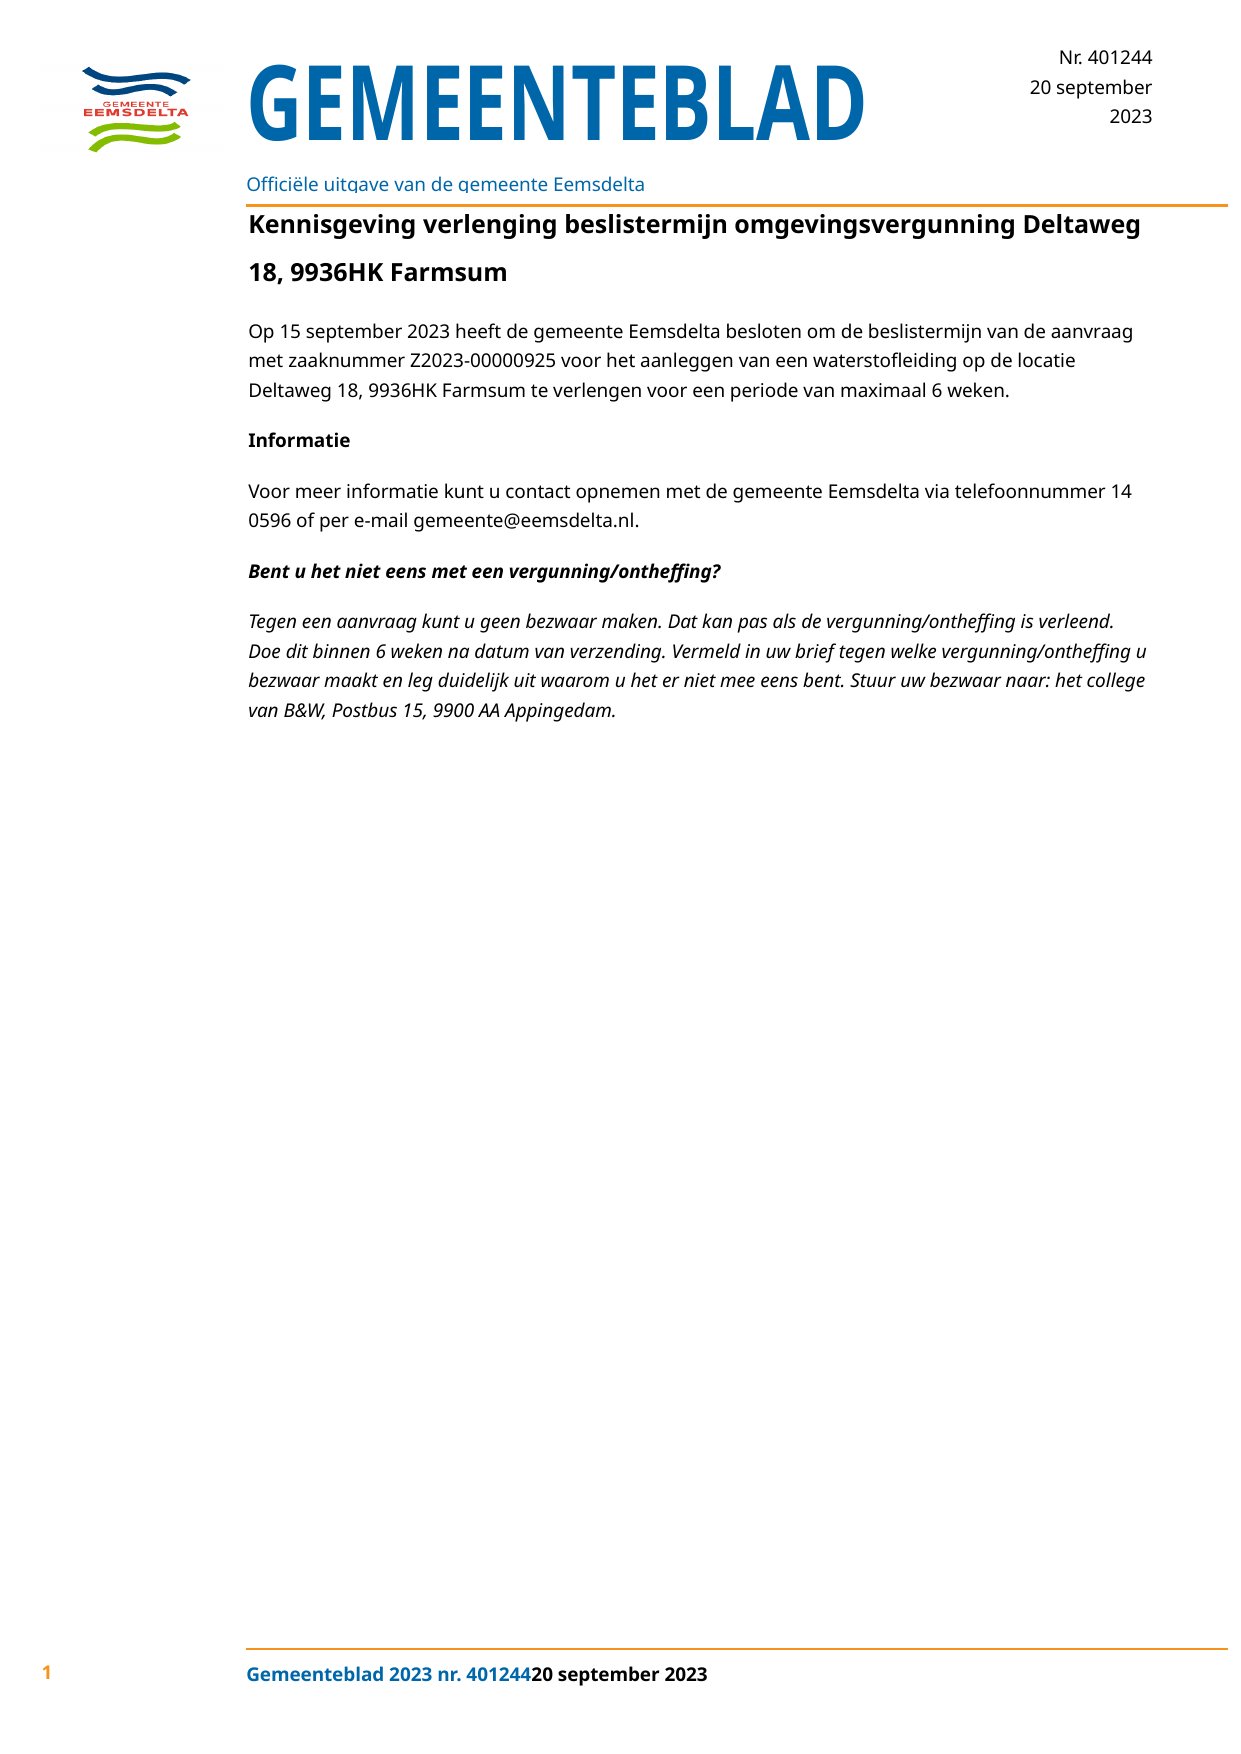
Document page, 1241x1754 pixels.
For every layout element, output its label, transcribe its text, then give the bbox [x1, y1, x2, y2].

text Bent u het niet eens met een vergunning/ontheffing? [248, 558, 1152, 584]
text Kennisgeving verlenging beslistermijn omgevingsvergunning Deltaweg 18, 9936HK Farmsum [248, 207, 1152, 288]
text Informatie [248, 427, 1152, 453]
text Op 15 september 2023 heeft de gemeente Eemsdelta besloten om de beslistermijn van de aanvraag met zaaknummer Z2023-00000925 voor het aanleggen van een waterstofleiding op de locatie Deltaweg 18, 9936HK Farmsum te verlengen voor een periode van maximaal 6 weken. [248, 318, 1152, 403]
picture [41, 47, 231, 172]
text Voor meer informatie kunt u contact opnemen met de gemeente Eemsdelta via telefoonnummer 14 0596 of per e-mail gemeente@eemsdelta.nl. [248, 478, 1152, 533]
text Tegen een aanvraag kunt u geen bezwaar maken. Dat kan pas als de vergunning/ontheffing is verleend. Doe dit binnen 6 weken na datum van verzending. Vermeld in uw brief tegen welke vergunning/ontheffing u bezwaar maakt en leg duidelijk uit waarom u het er niet mee eens bent. Stuur uw bezwaar naar: het college van B&W, Postbus 15, 9900 AA Appingedam. [248, 608, 1152, 723]
